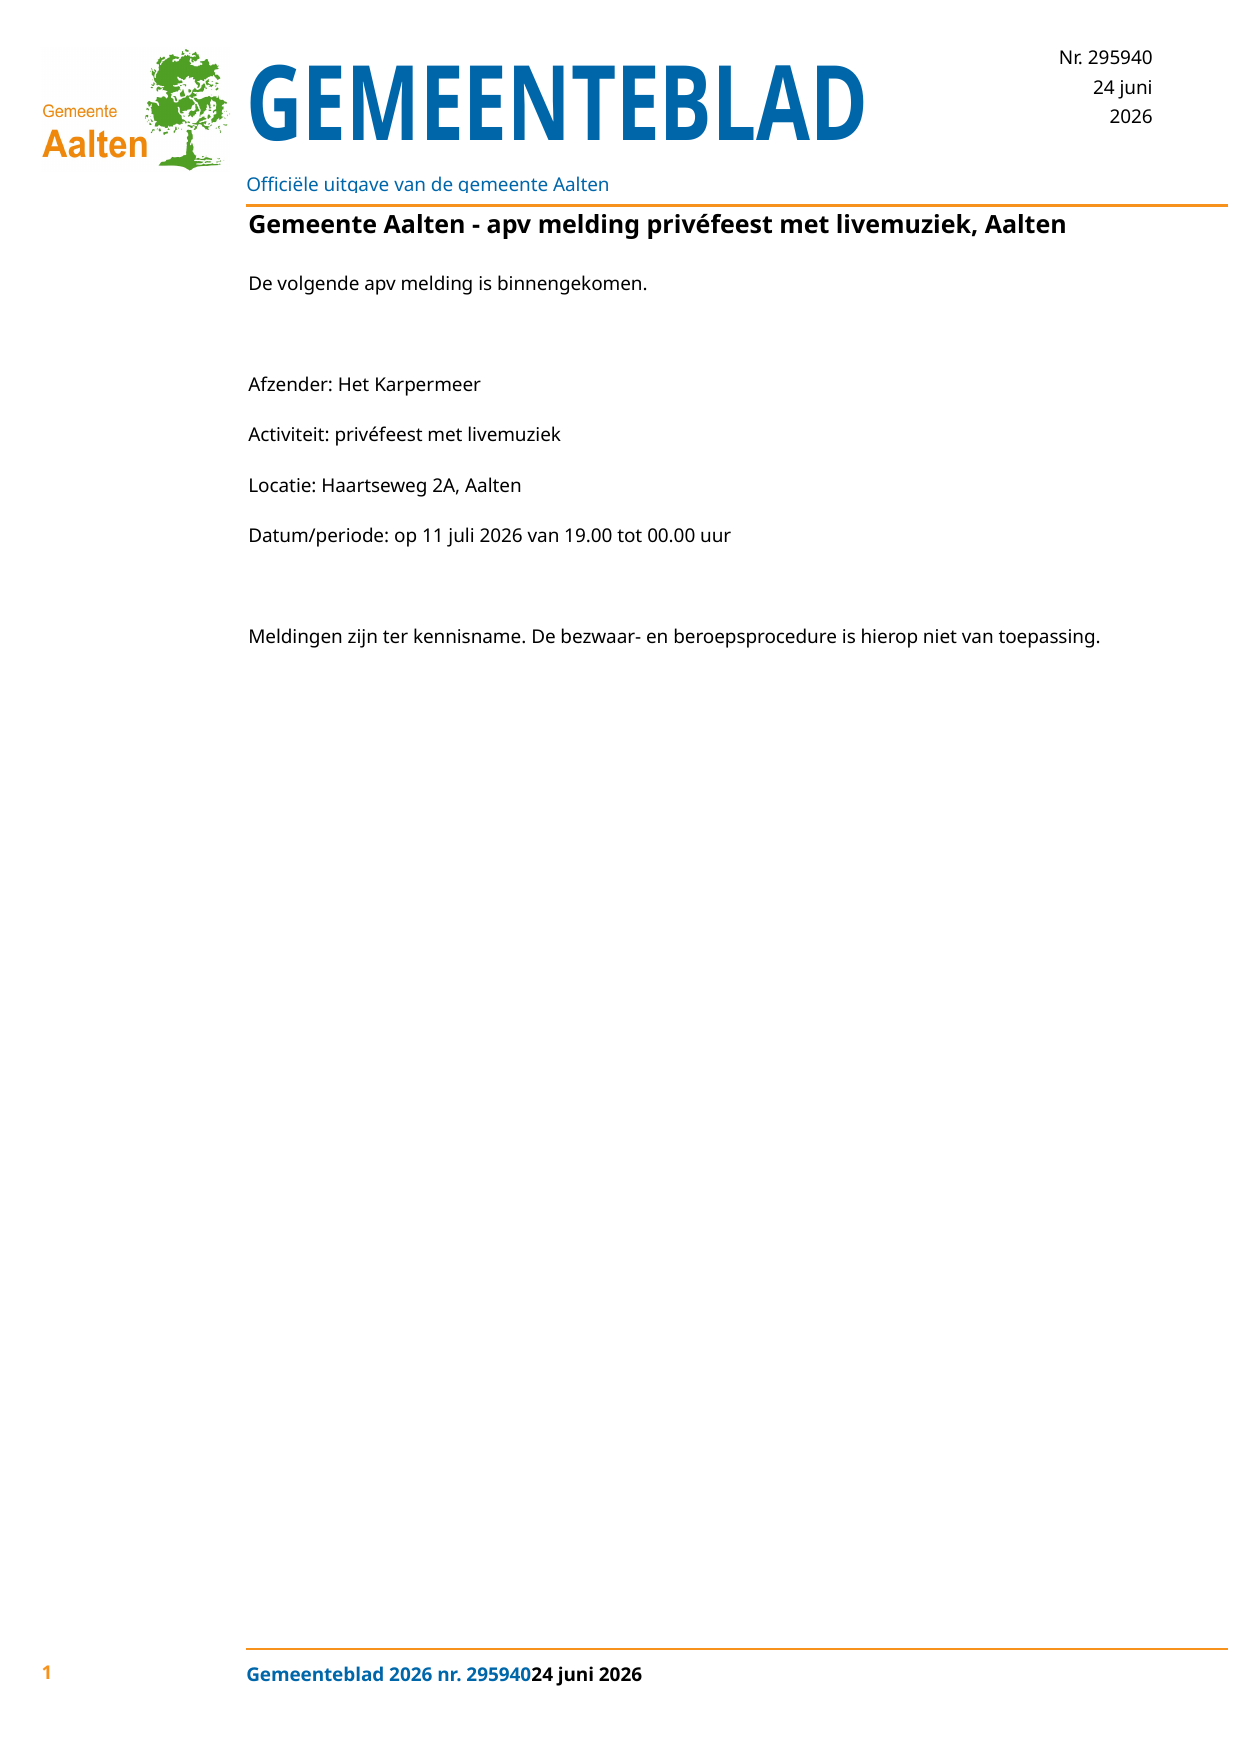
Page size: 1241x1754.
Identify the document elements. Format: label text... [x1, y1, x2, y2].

picture [41, 47, 231, 172]
text Locatie: Haartseweg 2A, Aalten [248, 472, 1152, 498]
text De volgende apv melding is binnengekomen. [248, 270, 1152, 296]
text Meldingen zijn ter kennisname. De bezwaar- en beroepsprocedure is hierop niet van toepassing. [248, 623, 1152, 649]
text Afzender: Het Karpermeer [248, 371, 1152, 397]
text Activiteit: privéfeest met livemuziek [248, 422, 1152, 447]
text Gemeente Aalten - apv melding privéfeest met livemuziek, Aalten [248, 207, 1152, 241]
text Datum/periode: op 11 juli 2026 van 19.00 tot 00.00 uur [248, 522, 1152, 548]
